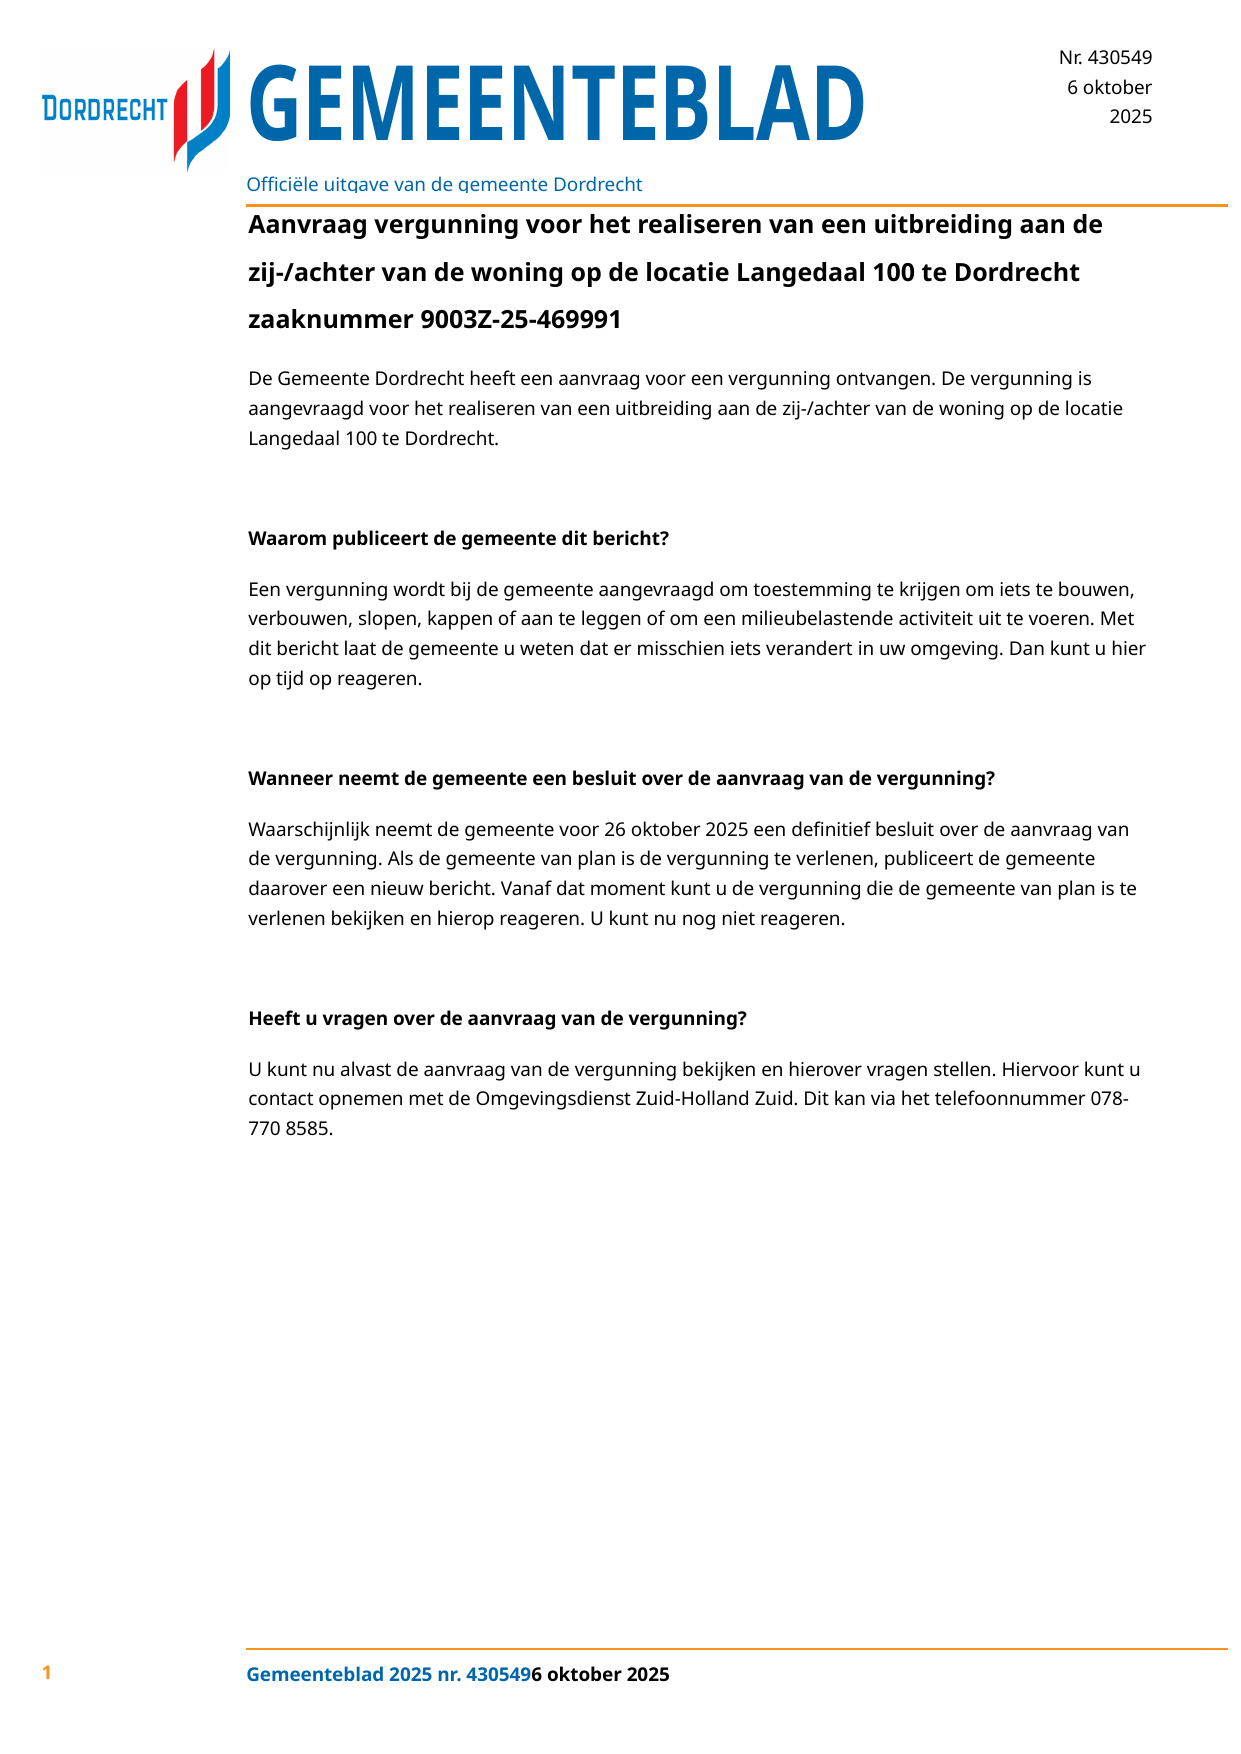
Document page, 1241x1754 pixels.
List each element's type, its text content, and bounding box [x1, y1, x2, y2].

text Waarschijnlijk neemt de gemeente voor 26 oktober 2025 een definitief besluit over de aanvraag van de vergunning. Als de gemeente van plan is de vergunning te verlenen, publiceert de gemeente daarover een nieuw bericht. Vanaf dat moment kunt u de vergunning die de gemeente van plan is te verlenen bekijken en hierop reageren. U kunt nu nog niet reageren. [248, 816, 1152, 930]
text Aanvraag vergunning voor het realiseren van een uitbreiding aan de zij-/achter van de woning op de locatie Langedaal 100 te Dordrecht zaaknummer 9003Z-25-469991 [248, 207, 1152, 336]
text Een vergunning wordt bij de gemeente aangevraagd om toestemming te krijgen om iets te bouwen, verbouwen, slopen, kappen of aan te leggen of om een milieubelastende activiteit uit te voeren. Met dit bericht laat de gemeente u weten dat er misschien iets verandert in uw omgeving. Dan kunt u hier op tijd op reageren. [248, 576, 1152, 690]
picture [41, 47, 231, 172]
text De Gemeente Dordrecht heeft een aanvraag voor een vergunning ontvangen. De vergunning is aangevraagd voor het realiseren van een uitbreiding aan de zij-/achter van de woning op de locatie Langedaal 100 te Dordrecht. [248, 366, 1152, 450]
text Heeft u vragen over de aanvraag van de vergunning? [248, 1006, 1152, 1031]
text Waarom publiceert de gemeente dit bericht? [248, 526, 1152, 551]
text Wanneer neemt de gemeente een besluit over de aanvraag van de vergunning? [248, 766, 1152, 791]
text U kunt nu alvast de aanvraag van de vergunning bekijken en hierover vragen stellen. Hiervoor kunt u contact opnemen met de Omgevingsdienst Zuid-Holland Zuid. Dit kan via het telefoonnummer 078-770 8585. [248, 1056, 1152, 1141]
